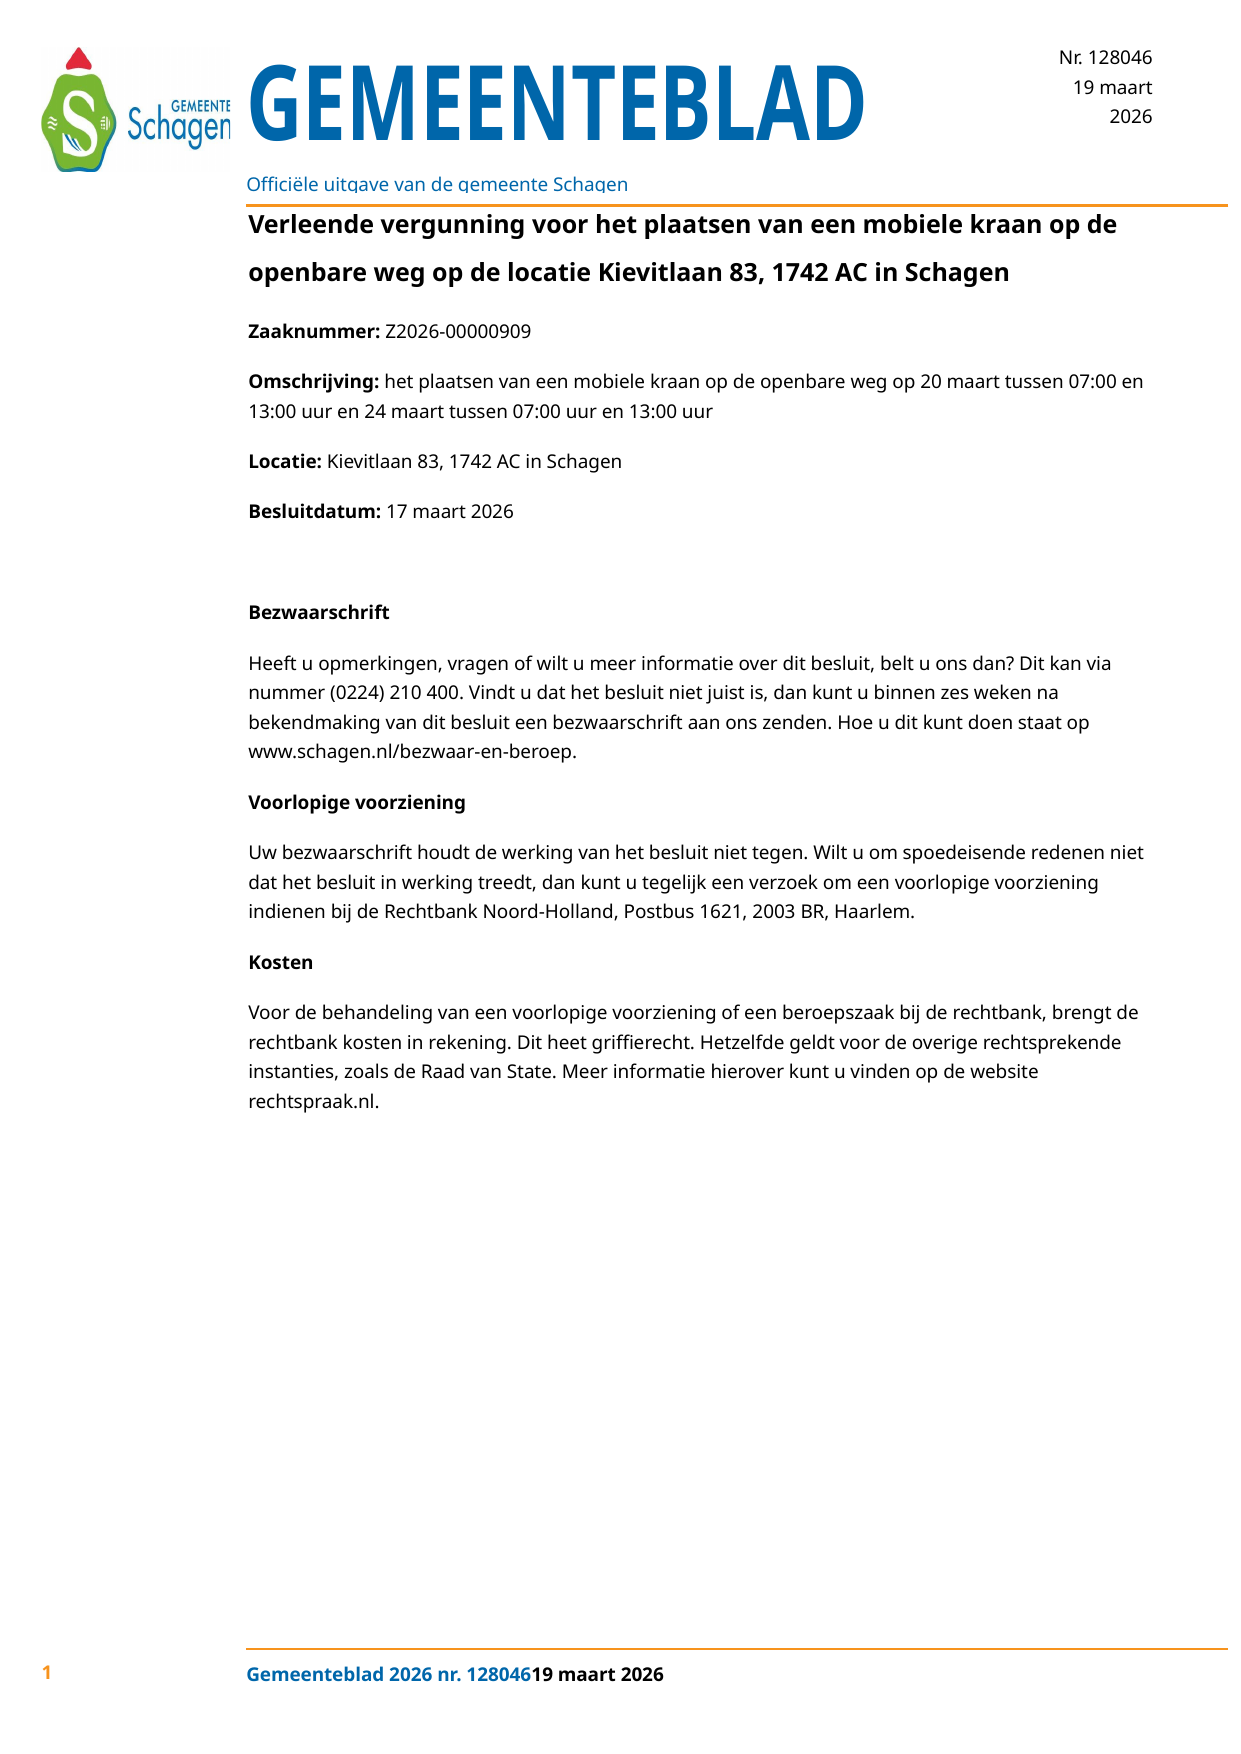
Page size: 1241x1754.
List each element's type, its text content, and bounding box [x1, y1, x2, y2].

text Verleende vergunning voor het plaatsen van een mobiele kraan op de openbare weg op de locatie Kievitlaan 83, 1742 AC in Schagen [248, 207, 1152, 288]
text Locatie: Kievitlaan 83, 1742 AC in Schagen [248, 448, 1152, 474]
text Bezwaarschrift [248, 599, 1152, 625]
text Zaaknummer: Z2026-00000909 [248, 318, 1152, 344]
text Heeft u opmerkingen, vragen of wilt u meer informatie over dit besluit, belt u ons dan? Dit kan via nummer (0224) 210 400. Vindt u dat het besluit niet juist is, dan kunt u binnen zes weken na bekendmaking van dit besluit een bezwaarschrift aan ons zenden. Hoe u dit kunt doen staat op www.schagen.nl/bezwaar-en-beroep. [248, 650, 1152, 764]
text Voorlopige voorziening [248, 789, 1152, 815]
text Uw bezwaarschrift houdt de werking van het besluit niet tegen. Wilt u om spoedeisende redenen niet dat het besluit in werking treedt, dan kunt u tegelijk een verzoek om een voorlopige voorziening indienen bij de Rechtbank Noord-Holland, Postbus 1621, 2003 BR, Haarlem. [248, 839, 1152, 924]
text Besluitdatum: 17 maart 2026 [248, 499, 1152, 524]
text Omschrijving: het plaatsen van een mobiele kraan op de openbare weg op 20 maart tussen 07:00 en 13:00 uur en 24 maart tussen 07:00 uur en 13:00 uur [248, 368, 1152, 424]
text Voor de behandeling van een voorlopige voorziening of een beroepszaak bij de rechtbank, brengt de rechtbank kosten in rekening. Dit heet griffierecht. Hetzelfde geldt voor de overige rechtsprekende instanties, zoals de Raad van State. Meer informatie hierover kunt u vinden op de website rechtspraak.nl. [248, 999, 1152, 1114]
text Kosten [248, 949, 1152, 975]
picture [41, 47, 231, 172]
